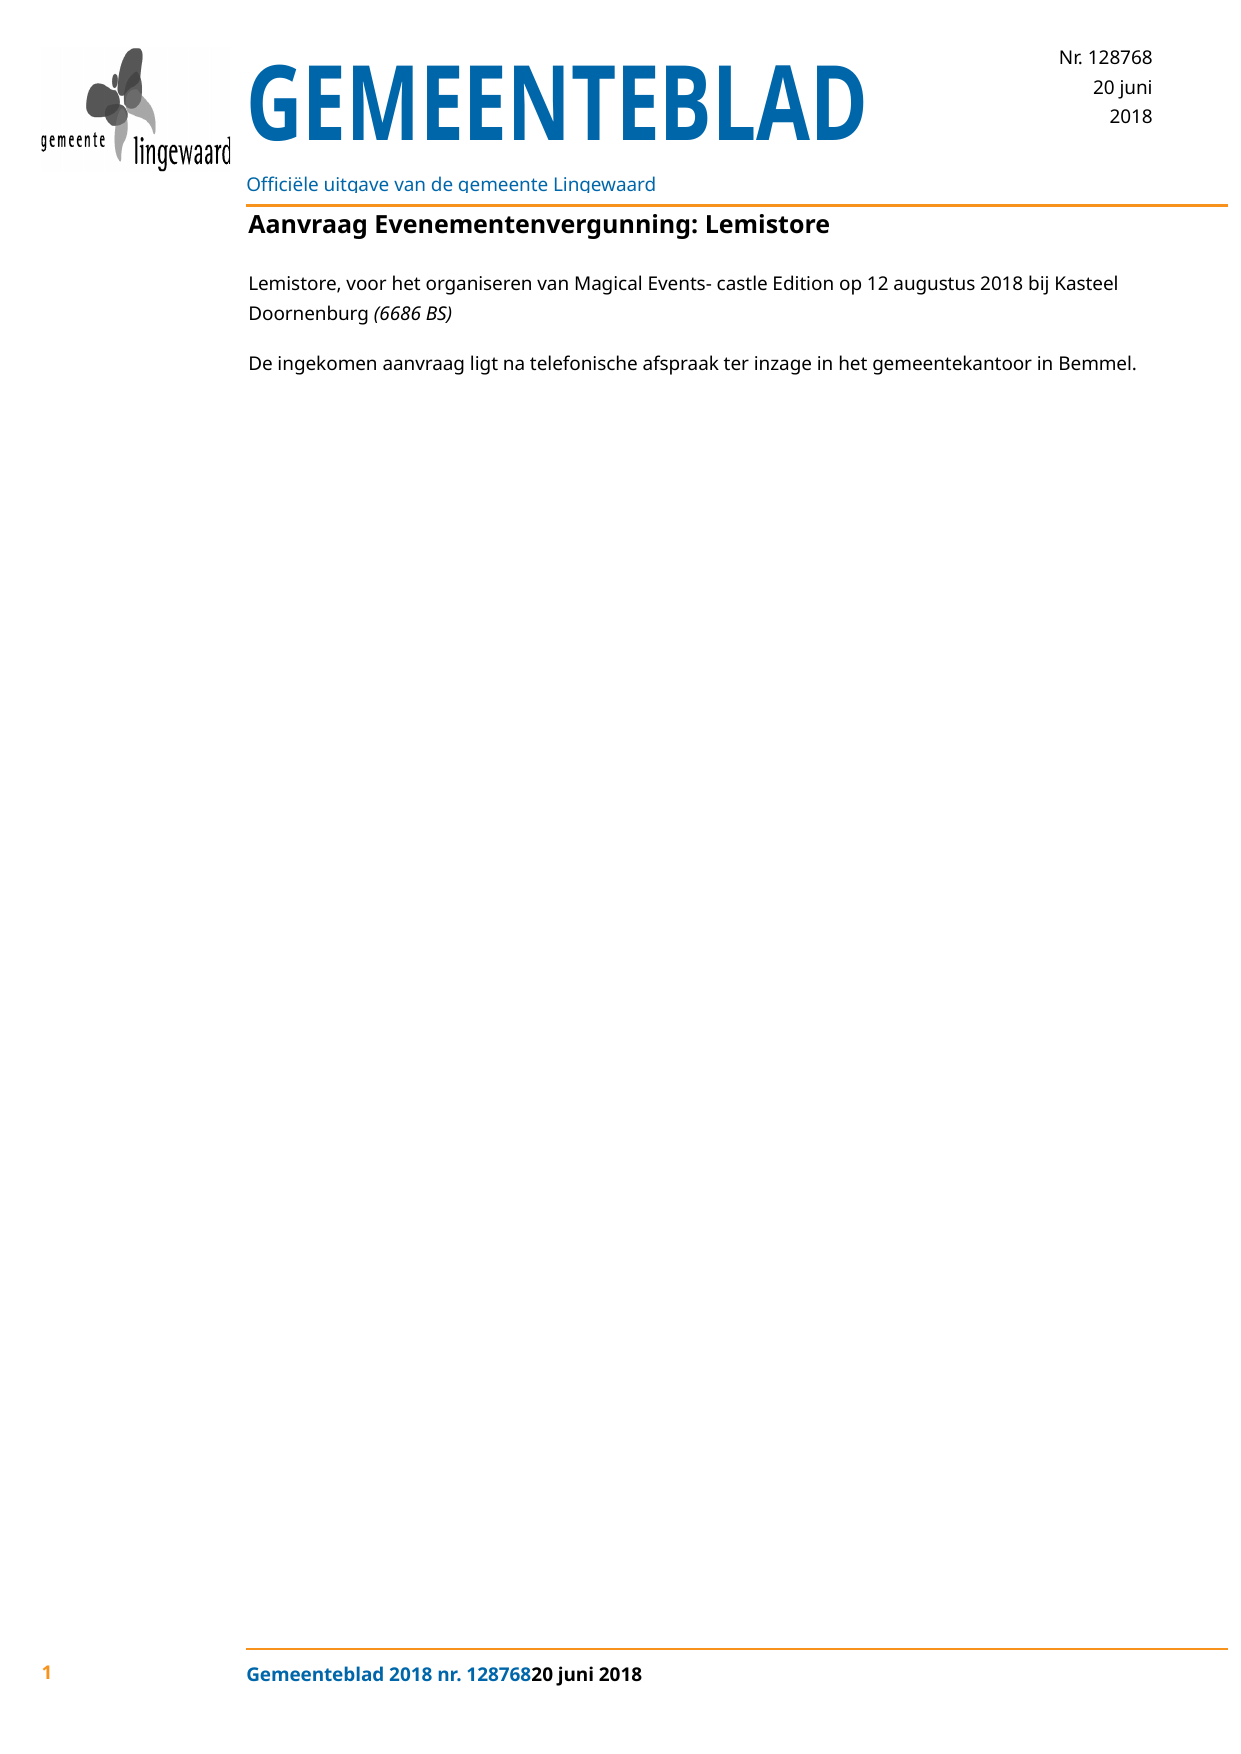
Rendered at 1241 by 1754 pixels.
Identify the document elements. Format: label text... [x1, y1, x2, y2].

text Aanvraag Evenementenvergunning: Lemistore [248, 207, 1152, 241]
text De ingekomen aanvraag ligt na telefonische afspraak ter inzage in het gemeentekantoor in Bemmel. [248, 350, 1152, 376]
text Lemistore, voor het organiseren van Magical Events- castle Edition op 12 augustus 2018 bij Kasteel Doornenburg (6686 BS) [248, 270, 1152, 326]
picture [41, 47, 231, 172]
